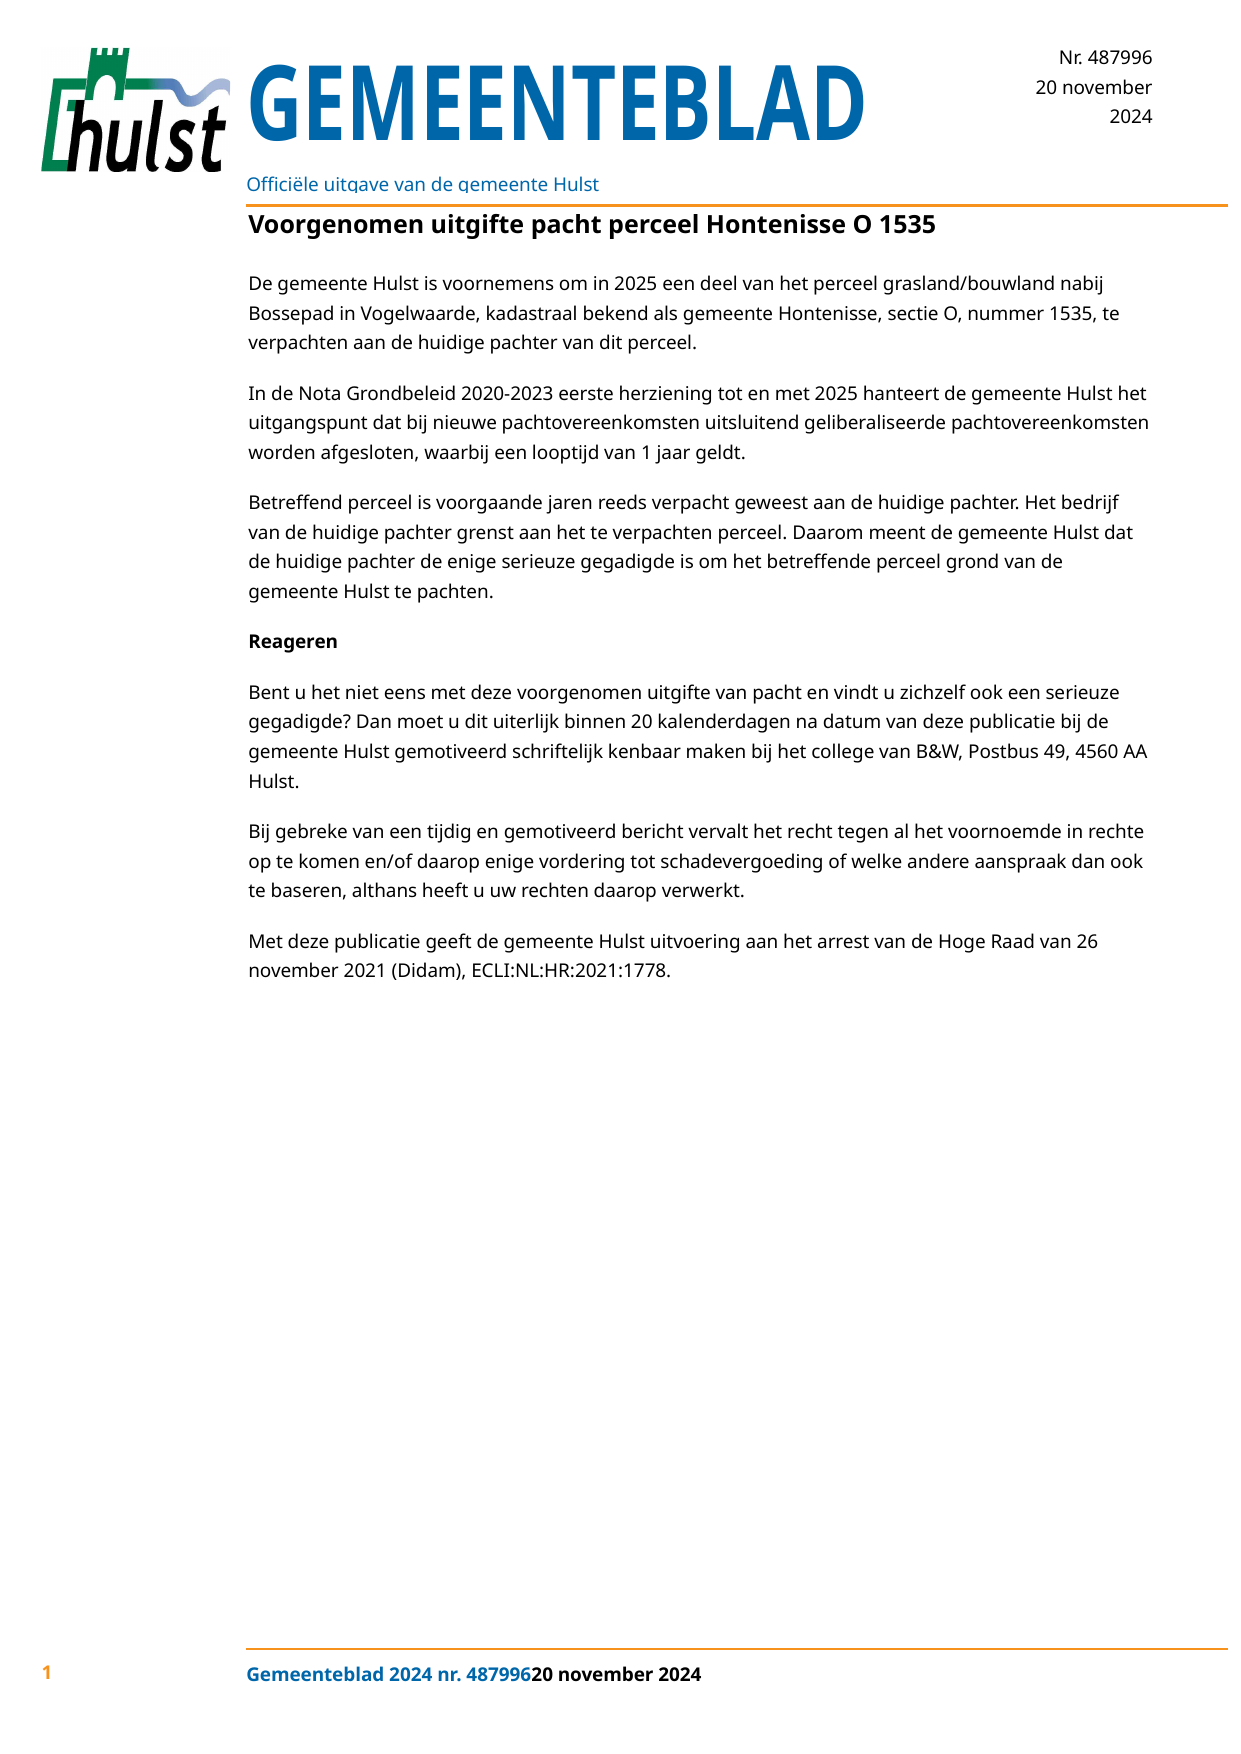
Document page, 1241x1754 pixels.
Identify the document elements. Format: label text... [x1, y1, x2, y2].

text Reageren [248, 629, 1152, 654]
text De gemeente Hulst is voornemens om in 2025 een deel van het perceel grasland/bouwland nabij Bossepad in Vogelwaarde, kadastraal bekend als gemeente Hontenisse, sectie O, nummer 1535, te verpachten aan de huidige pachter van dit perceel. [248, 270, 1152, 355]
text Voorgenomen uitgifte pacht perceel Hontenisse O 1535 [248, 207, 1152, 241]
text Betreffend perceel is voorgaande jaren reeds verpacht geweest aan de huidige pachter. Het bedrijf van de huidige pachter grenst aan het te verpachten perceel. Daarom meent de gemeente Hulst dat de huidige pachter de enige serieuze gegadigde is om het betreffende perceel grond van de gemeente Hulst te pachten. [248, 489, 1152, 604]
text Bij gebreke van een tijdig en gemotiveerd bericht vervalt het recht tegen al het voornoemde in rechte op te komen en/of daarop enige vordering tot schadevergoeding of welke andere aanspraak dan ook te baseren, althans heeft u uw rechten daarop verwerkt. [248, 818, 1152, 903]
text In de Nota Grondbeleid 2020-2023 eerste herziening tot en met 2025 hanteert de gemeente Hulst het uitgangspunt dat bij nieuwe pachtovereenkomsten uitsluitend geliberaliseerde pachtovereenkomsten worden afgesloten, waarbij een looptijd van 1 jaar geldt. [248, 380, 1152, 465]
text Met deze publicatie geeft de gemeente Hulst uitvoering aan het arrest van de Hoge Raad van 26 november 2021 (Didam), ECLI:NL:HR:2021:1778. [248, 928, 1152, 983]
picture [41, 47, 231, 172]
text Bent u het niet eens met deze voorgenomen uitgifte van pacht en vindt u zichzelf ook een serieuze gegadigde? Dan moet u dit uiterlijk binnen 20 kalenderdagen na datum van deze publicatie bij de gemeente Hulst gemotiveerd schriftelijk kenbaar maken bij het college van B&W, Postbus 49, 4560 AA Hulst. [248, 679, 1152, 793]
